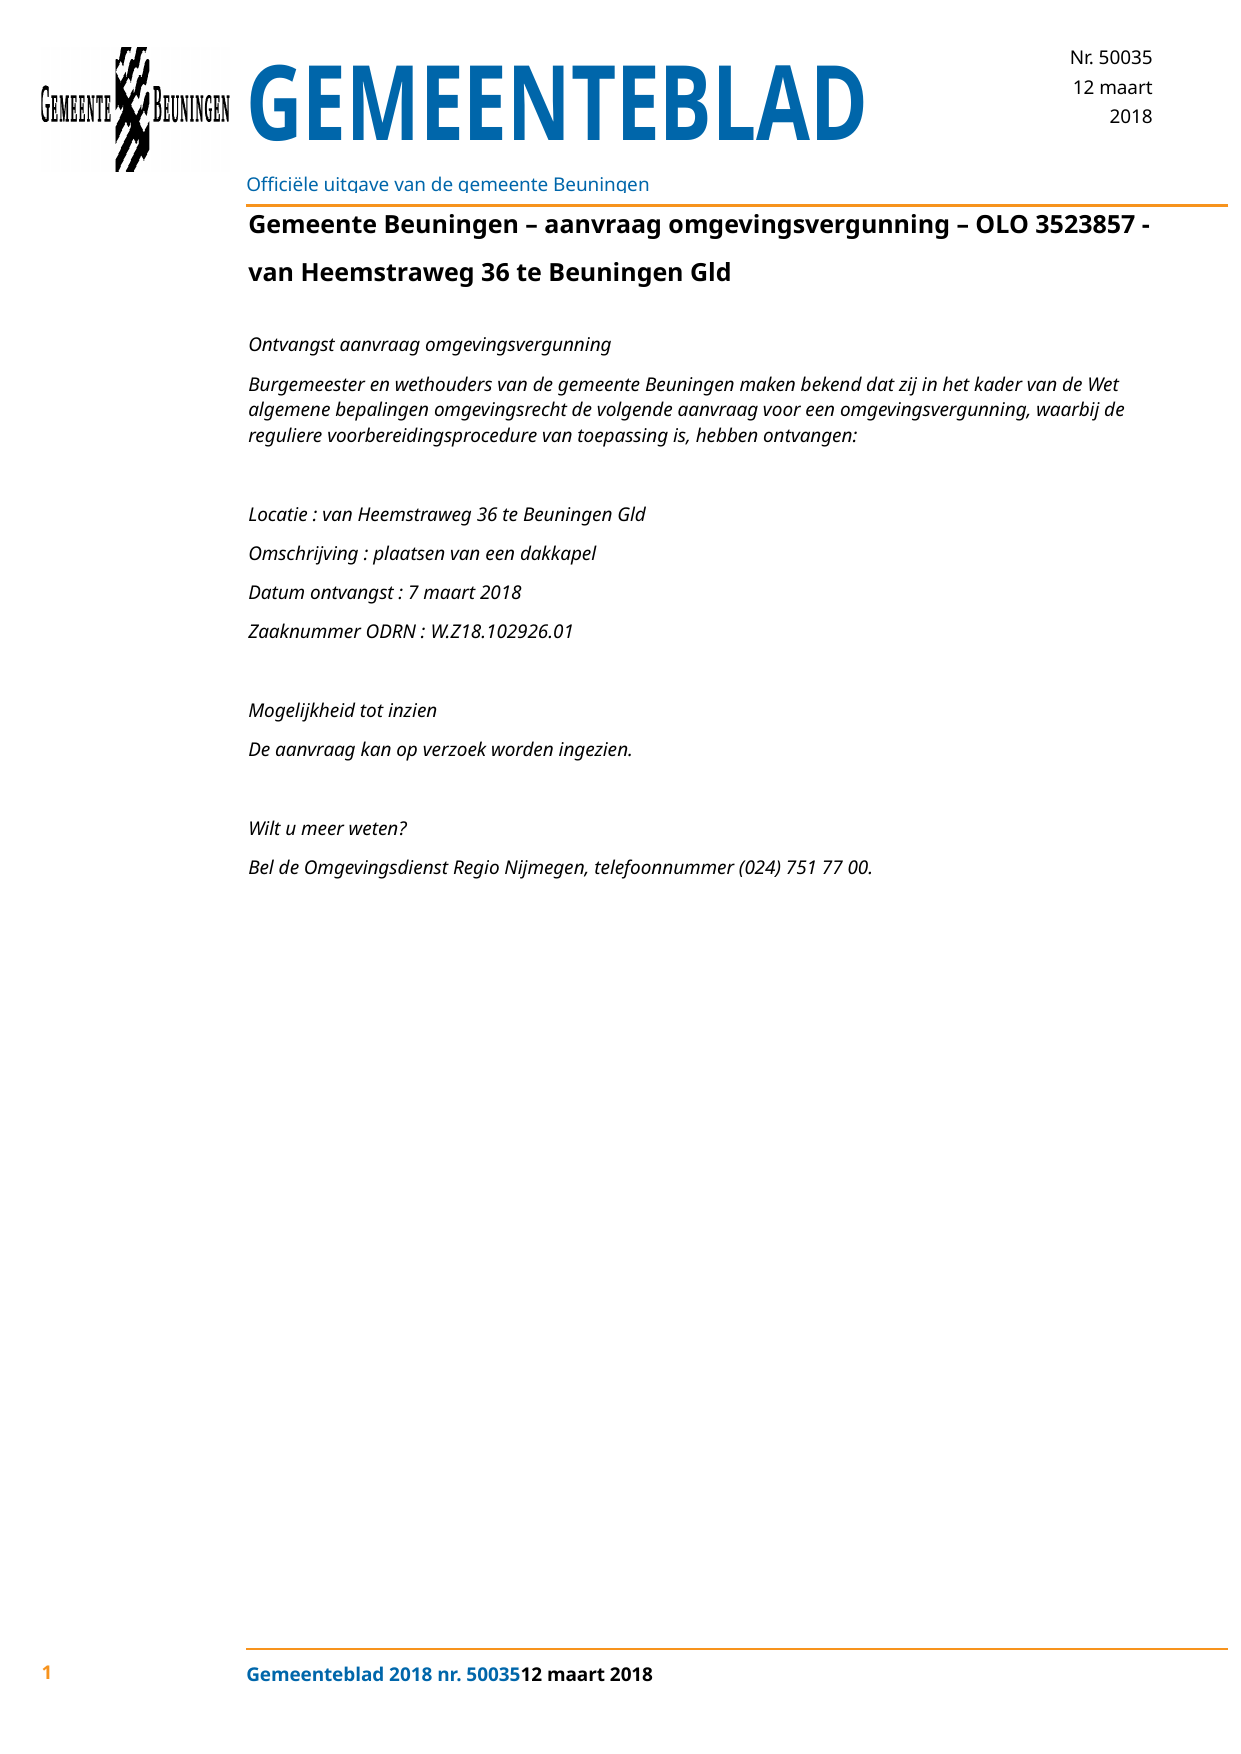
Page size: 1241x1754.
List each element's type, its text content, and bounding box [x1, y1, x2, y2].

text Locatie : van Heemstraweg 36 te Beuningen Gld [248, 501, 1152, 526]
text Gemeente Beuningen – aanvraag omgevingsvergunning – OLO 3523857 - van Heemstraweg 36 te Beuningen Gld [248, 207, 1152, 288]
text Datum ontvangst : 7 maart 2018 [248, 579, 1152, 605]
text Omschrijving : plaatsen van een dakkapel [248, 540, 1152, 566]
text Mogelijkheid tot inzien [248, 697, 1152, 723]
text Burgemeester en wethouders van de gemeente Beuningen maken bekend dat zij in het kader van de Wet algemene bepalingen omgevingsrecht de volgende aanvraag voor een omgevingsvergunning, waarbij de reguliere voorbereidingsprocedure van toepassing is, hebben ontvangen: [248, 371, 1152, 448]
text Ontvangst aanvraag omgevingsvergunning [248, 331, 1152, 357]
text Zaaknummer ODRN : W.Z18.102926.01 [248, 618, 1152, 644]
text Wilt u meer weten? [248, 815, 1152, 841]
text Bel de Omgevingsdienst Regio Nijmegen, telefoonnummer (024) 751 77 00. [248, 854, 1152, 880]
picture [41, 47, 231, 172]
text De aanvraag kan op verzoek worden ingezien. [248, 736, 1152, 762]
